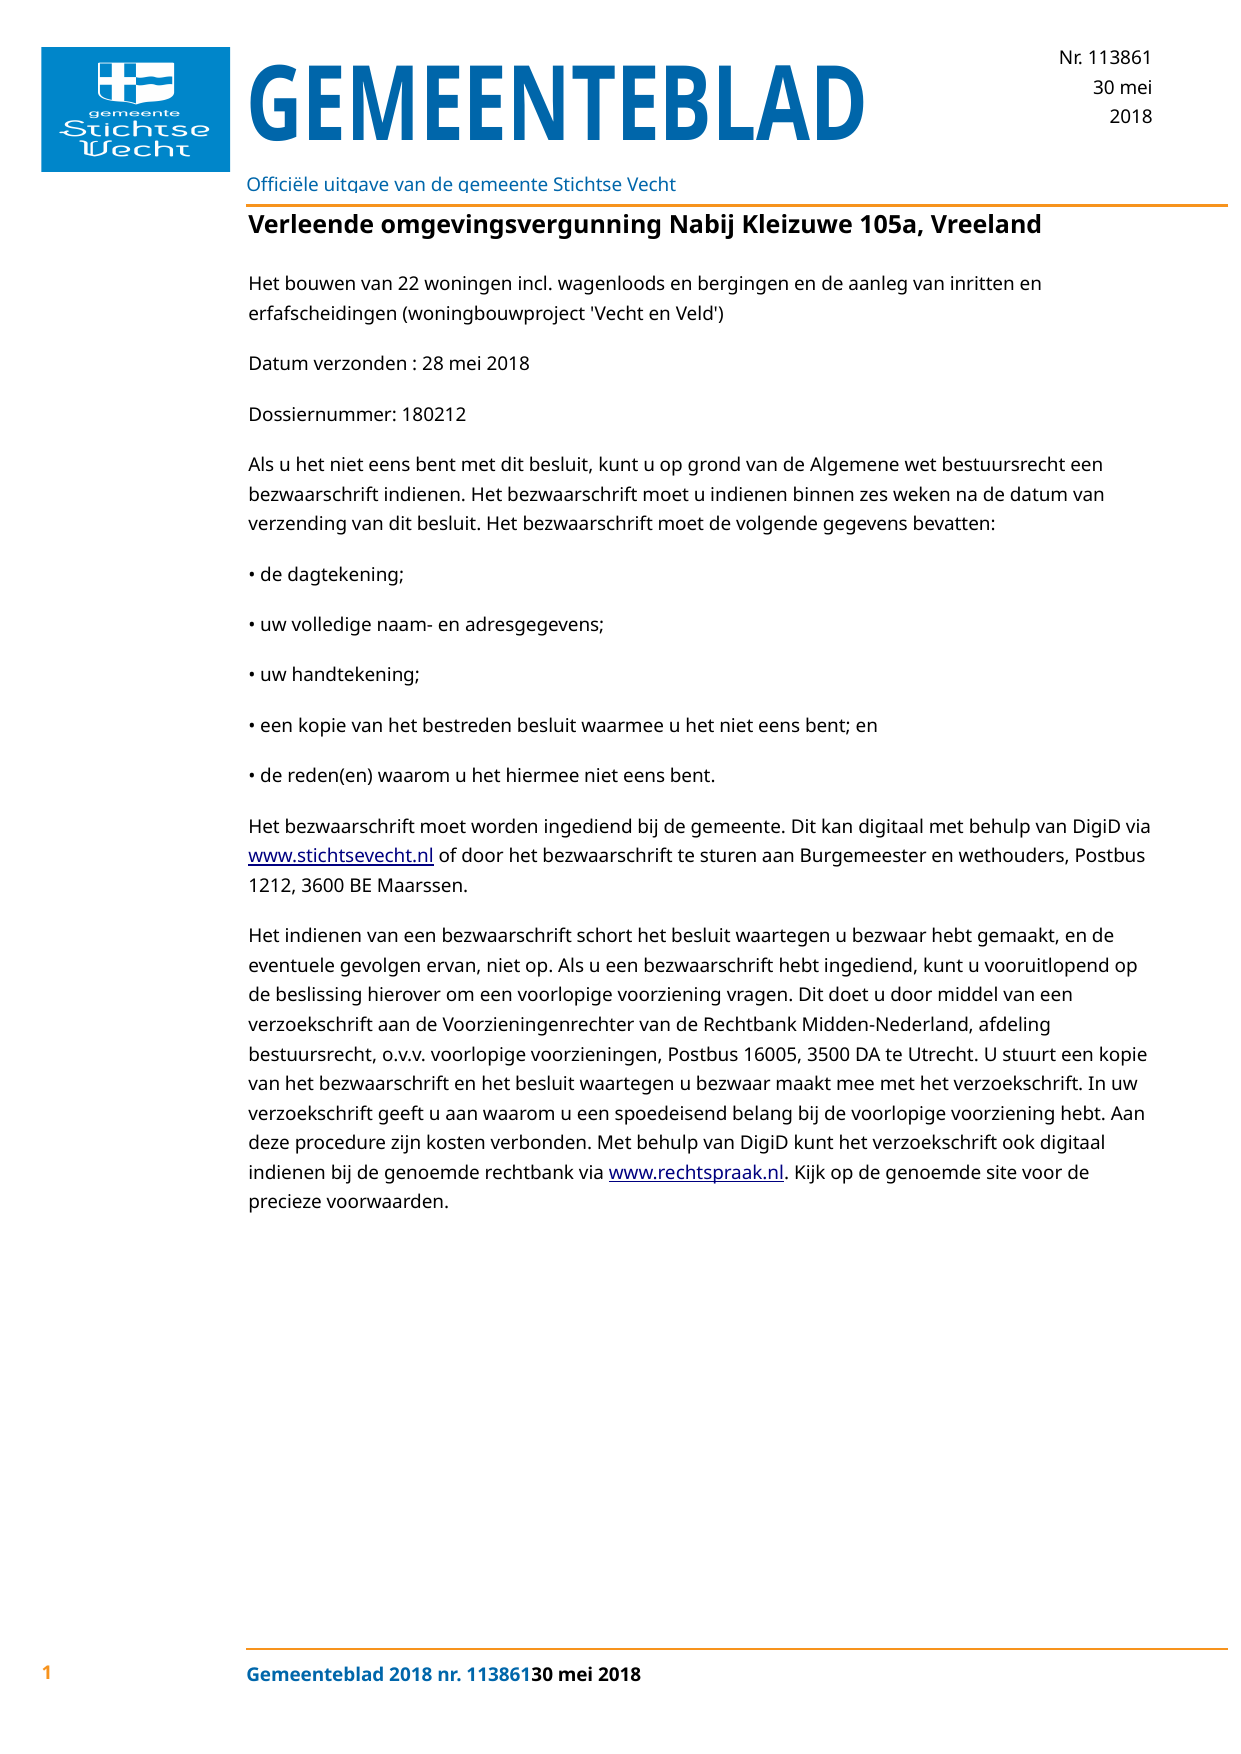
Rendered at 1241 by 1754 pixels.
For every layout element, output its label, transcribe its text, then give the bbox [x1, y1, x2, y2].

text Dossiernummer: 180212 [248, 401, 1152, 426]
text Datum verzonden : 28 mei 2018 [248, 350, 1152, 376]
text • de dagtekening; [248, 561, 1152, 586]
text • een kopie van het bestreden besluit waarmee u het niet eens bent; en [248, 712, 1152, 738]
text Het bouwen van 22 woningen incl. wagenloods en bergingen en de aanleg van inritten en erfafscheidingen (woningbouwproject 'Vecht en Veld') [248, 270, 1152, 326]
text • uw volledige naam- en adresgegevens; [248, 611, 1152, 637]
text Het indienen van een bezwaarschrift schort het besluit waartegen u bezwaar hebt gemaakt, en de eventuele gevolgen ervan, niet op. Als u een bezwaarschrift hebt ingediend, kunt u vooruitlopend op de beslissing hierover om een voorlopige voorziening vragen. Dit doet u door middel van een verzoekschrift aan de Voorzieningenrechter van de Rechtbank Midden-Nederland, afdeling bestuursrecht, o.v.v. voorlopige voorzieningen, Postbus 16005, 3500 DA te Utrecht. U stuurt een kopie van het bezwaarschrift en het besluit waartegen u bezwaar maakt mee met het verzoekschrift. In uw verzoekschrift geeft u aan waarom u een spoedeisend belang bij de voorlopige voorziening hebt. Aan deze procedure zijn kosten verbonden. Met behulp van DigiD kunt het verzoekschrift ook digitaal indienen bij de genoemde rechtbank via www.rechtspraak.nl. Kijk op de genoemde site voor de precieze voorwaarden. [248, 922, 1152, 1214]
text Verleende omgevingsvergunning Nabij Kleizuwe 105a, Vreeland [248, 207, 1152, 241]
text Als u het niet eens bent met dit besluit, kunt u op grond van de Algemene wet bestuursrecht een bezwaarschrift indienen. Het bezwaarschrift moet u indienen binnen zes weken na de datum van verzending van dit besluit. Het bezwaarschrift moet de volgende gegevens bevatten: [248, 451, 1152, 536]
picture [137, 63, 174, 103]
text Het bezwaarschrift moet worden ingediend bij de gemeente. Dit kan digitaal met behulp van DigiD via www.stichtsevecht.nl of door het bezwaarschrift te sturen aan Burgemeester en wethouders, Postbus 1212, 3600 BE Maarssen. [248, 813, 1152, 898]
picture [99, 63, 135, 101]
text • de reden(en) waarom u het hiermee niet eens bent. [248, 762, 1152, 788]
text • uw handtekening; [248, 662, 1152, 687]
